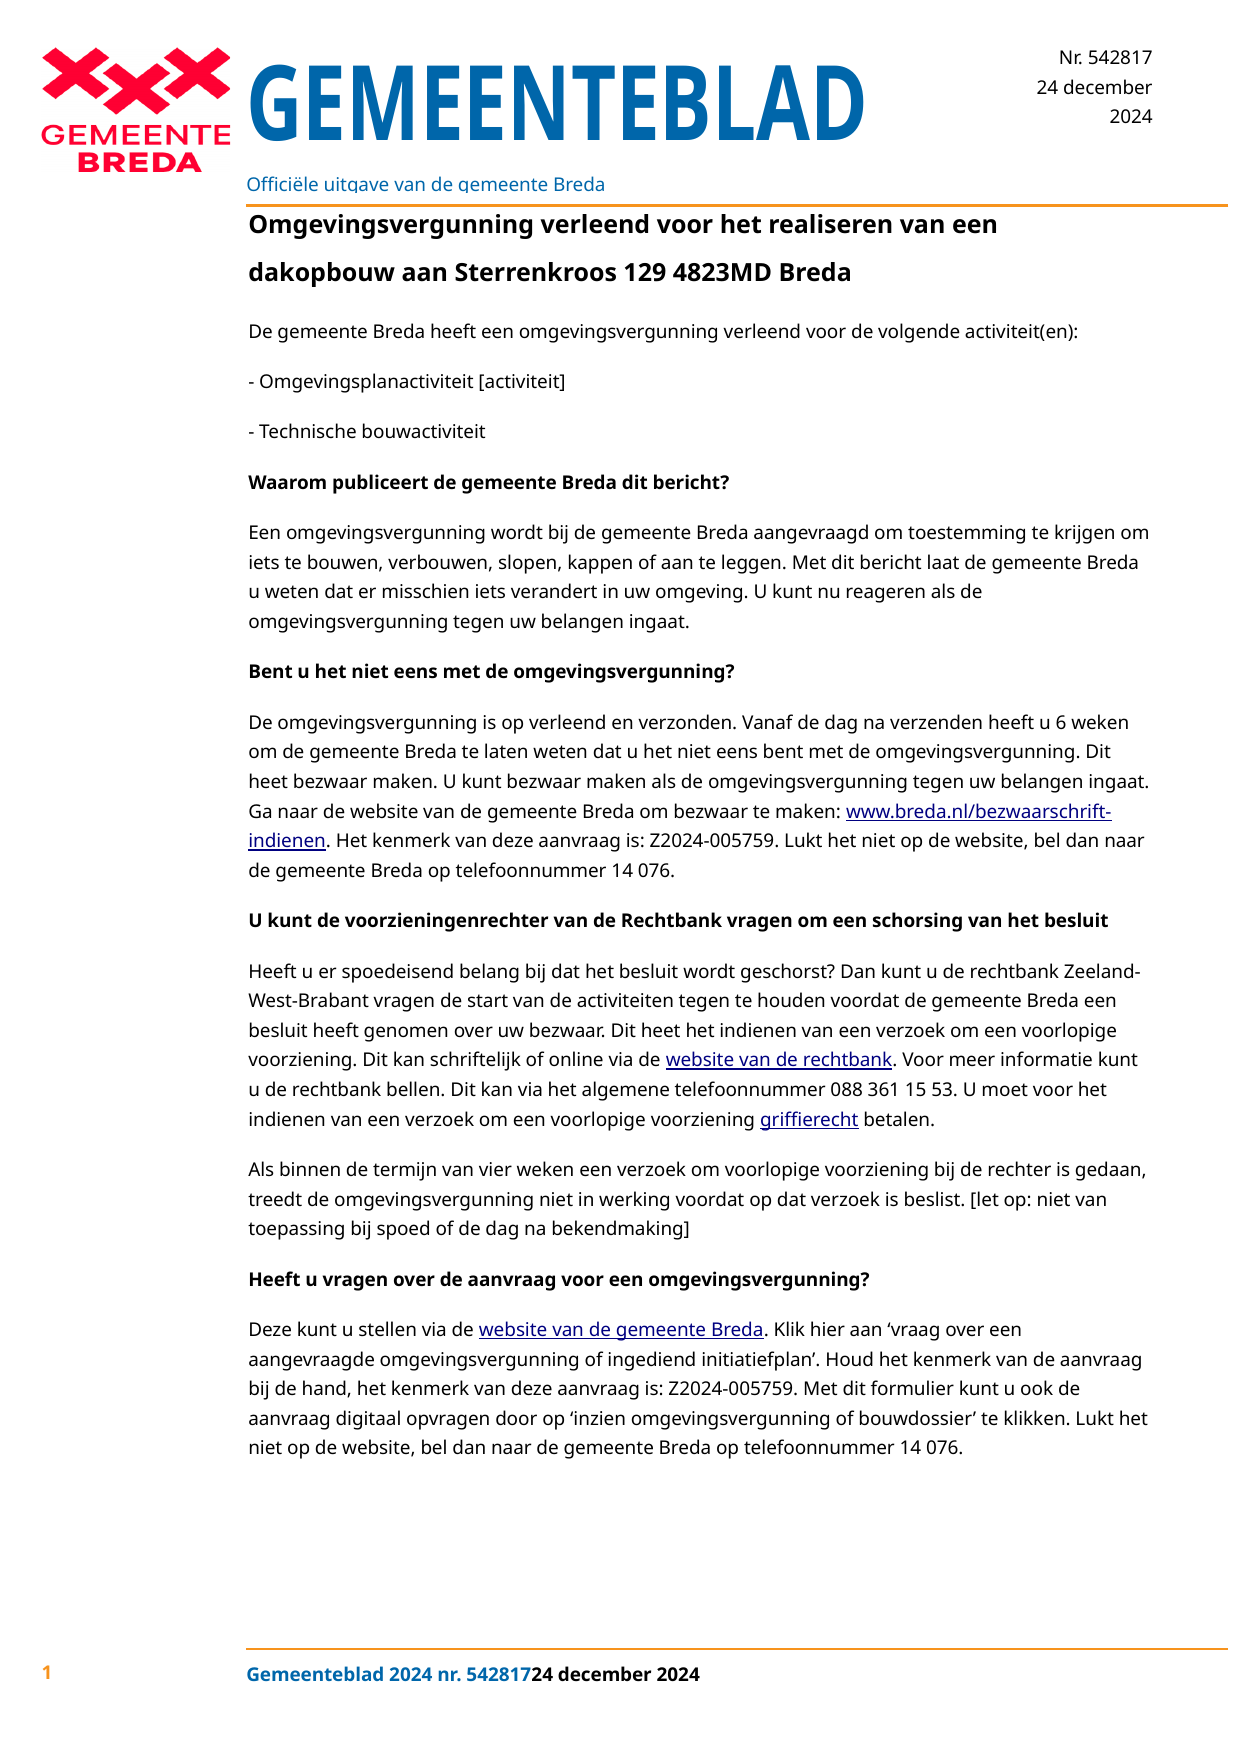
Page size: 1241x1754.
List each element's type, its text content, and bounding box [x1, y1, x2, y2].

text Deze kunt u stellen via de website van de gemeente Breda. Klik hier aan ‘vraag over een aangevraagde omgevingsvergunning of ingediend initiatiefplan’. Houd het kenmerk van de aanvraag bij de hand, het kenmerk van deze aanvraag is: Z2024-005759. Met dit formulier kunt u ook de aanvraag digitaal opvragen door op ‘inzien omgevingsvergunning of bouwdossier’ te klikken. Lukt het niet op de website, bel dan naar de gemeente Breda op telefoonnummer 14 076. [248, 1316, 1152, 1460]
text De gemeente Breda heeft een omgevingsvergunning verleend voor de volgende activiteit(en): [248, 318, 1152, 344]
picture [41, 47, 231, 172]
text - Technische bouwactiviteit [248, 419, 1152, 444]
text Heeft u er spoedeisend belang bij dat het besluit wordt geschorst? Dan kunt u de rechtbank Zeeland-West-Brabant vragen de start van de activiteiten tegen te houden voordat de gemeente Breda een besluit heeft genomen over uw bezwaar. Dit heet het indienen van een verzoek om een voorlopige voorziening. Dit kan schriftelijk of online via de website van de rechtbank. Voor meer informatie kunt u de rechtbank bellen. Dit kan via het algemene telefoonnummer 088 361 15 53. U moet voor het indienen van een verzoek om een voorlopige voorziening griffierecht betalen. [248, 958, 1152, 1132]
text Waarom publiceert de gemeente Breda dit bericht? [248, 469, 1152, 495]
text U kunt de voorzieningenrechter van de Rechtbank vragen om een schorsing van het besluit [248, 907, 1152, 933]
text Bent u het niet eens met de omgevingsvergunning? [248, 659, 1152, 684]
text - Omgevingsplanactiviteit [activiteit] [248, 368, 1152, 394]
text Als binnen de termijn van vier weken een verzoek om voorlopige voorziening bij de rechter is gedaan, treedt de omgevingsvergunning niet in werking voordat op dat verzoek is beslist. [let op: niet van toepassing bij spoed of de dag na bekendmaking] [248, 1156, 1152, 1241]
text Een omgevingsvergunning wordt bij de gemeente Breda aangevraagd om toestemming te krijgen om iets te bouwen, verbouwen, slopen, kappen of aan te leggen. Met dit bericht laat de gemeente Breda u weten dat er misschien iets verandert in uw omgeving. U kunt nu reageren als de omgevingsvergunning tegen uw belangen ingaat. [248, 519, 1152, 634]
text De omgevingsvergunning is op verleend en verzonden. Vanaf de dag na verzenden heeft u 6 weken om de gemeente Breda te laten weten dat u het niet eens bent met de omgevingsvergunning. Dit heet bezwaar maken. U kunt bezwaar maken als de omgevingsvergunning tegen uw belangen ingaat. Ga naar de website van de gemeente Breda om bezwaar te maken: www.breda.nl/bezwaarschrift-indienen. Het kenmerk van deze aanvraag is: Z2024-005759. Lukt het niet op de website, bel dan naar de gemeente Breda op telefoonnummer 14 076. [248, 709, 1152, 883]
text Heeft u vragen over de aanvraag voor een omgevingsvergunning? [248, 1266, 1152, 1292]
text Omgevingsvergunning verleend voor het realiseren van een dakopbouw aan Sterrenkroos 129 4823MD Breda [248, 207, 1152, 288]
